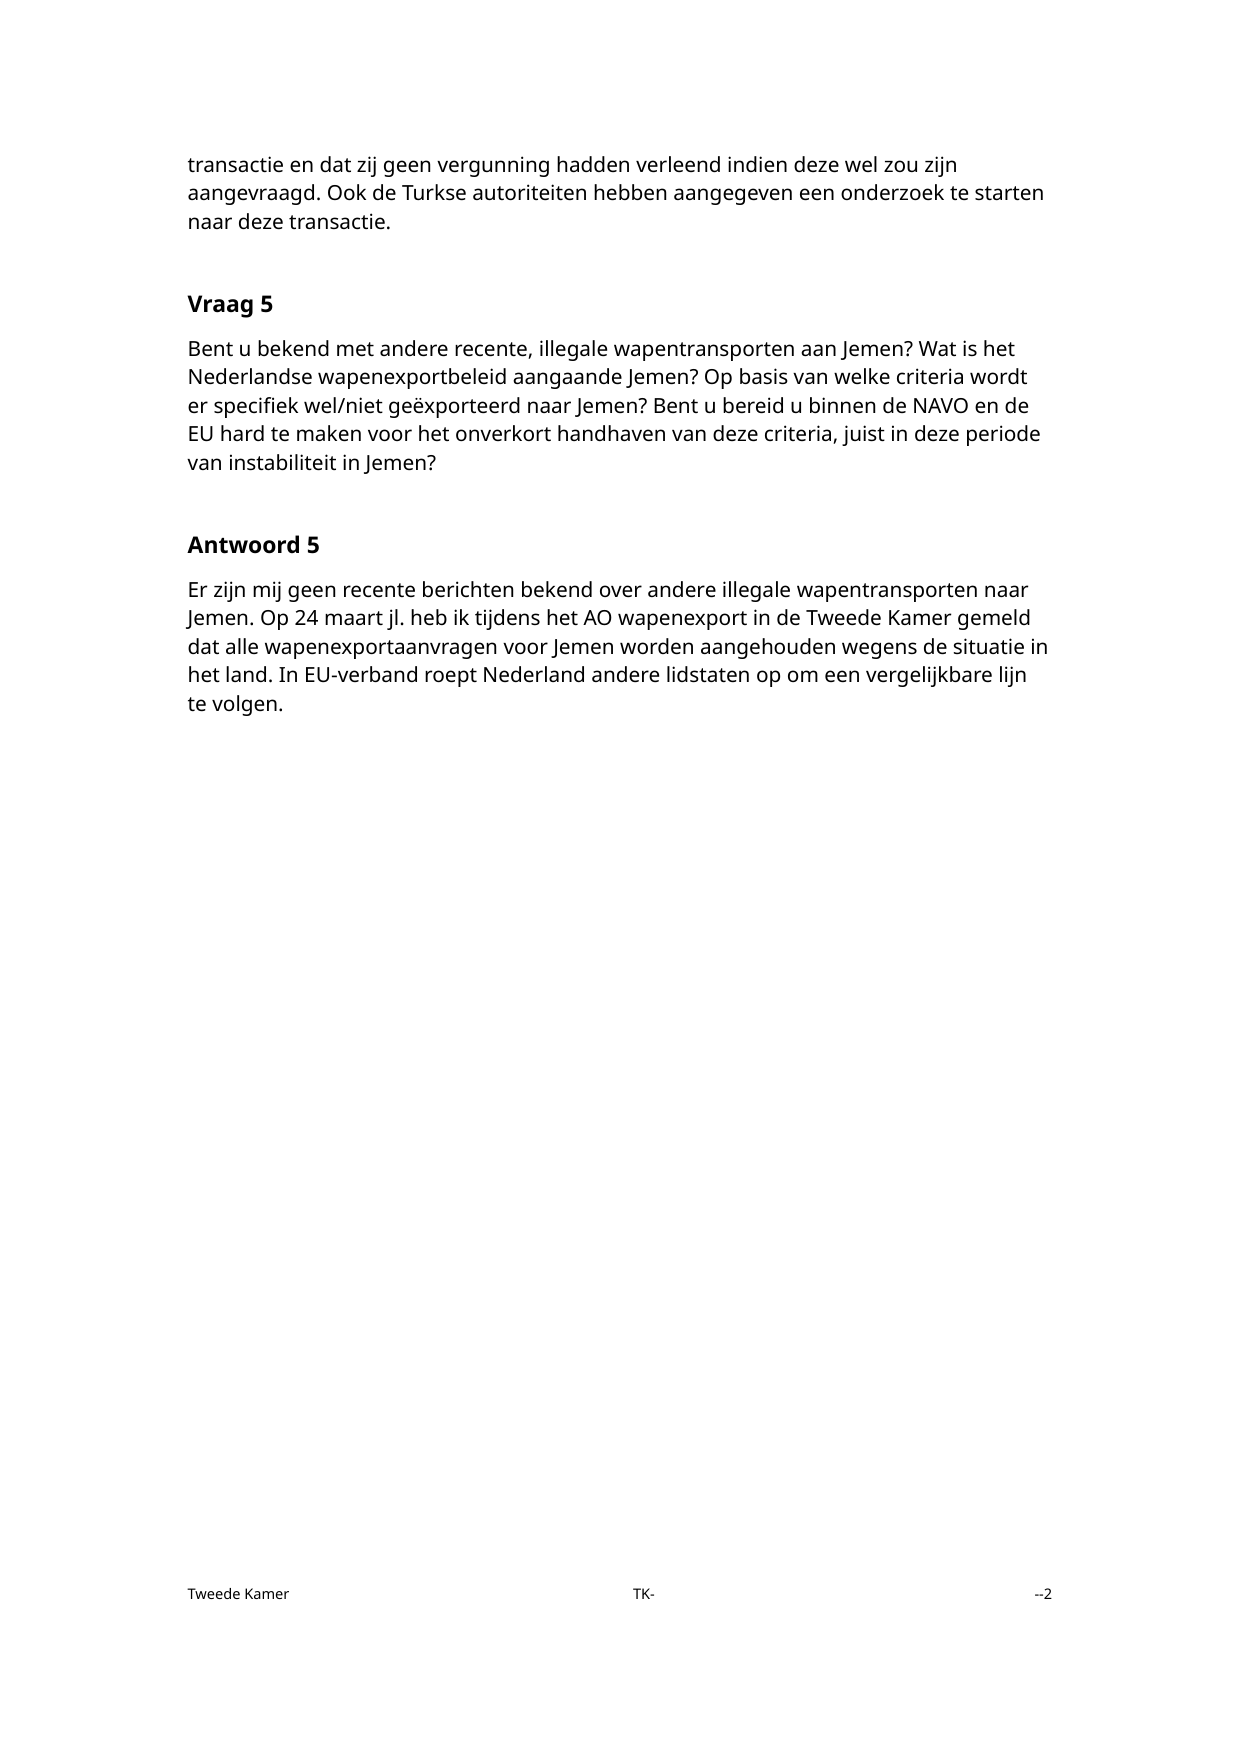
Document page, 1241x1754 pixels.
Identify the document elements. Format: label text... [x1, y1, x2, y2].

text Bent u bekend met andere recente, illegale wapentransporten aan Jemen? Wat is het Nederlandse wapenexportbeleid aangaande Jemen? Op basis van welke criteria wordt er specifiek wel/niet geëxporteerd naar Jemen? Bent u bereid u binnen de NAVO en de EU hard te maken voor het onverkort handhaven van deze criteria, juist in deze periode van instabiliteit in Jemen? [187, 334, 1053, 476]
subtitle Antwoord 5 [187, 529, 1053, 560]
subtitle Vraag 5 [187, 288, 1053, 319]
text Er zijn mij geen recente berichten bekend over andere illegale wapentransporten naar Jemen. Op 24 maart jl. heb ik tijdens het AO wapenexport in de Tweede Kamer gemeld dat alle wapenexportaanvragen voor Jemen worden aangehouden wegens de situatie in het land. In EU-verband roept Nederland andere lidstaten op om een vergelijkbare lijn te volgen. [187, 575, 1053, 717]
text transactie en dat zij geen vergunning hadden verleend indien deze wel zou zijn aangevraagd. Ook de Turkse autoriteiten hebben aangegeven een onderzoek te starten naar deze transactie. [187, 150, 1053, 235]
